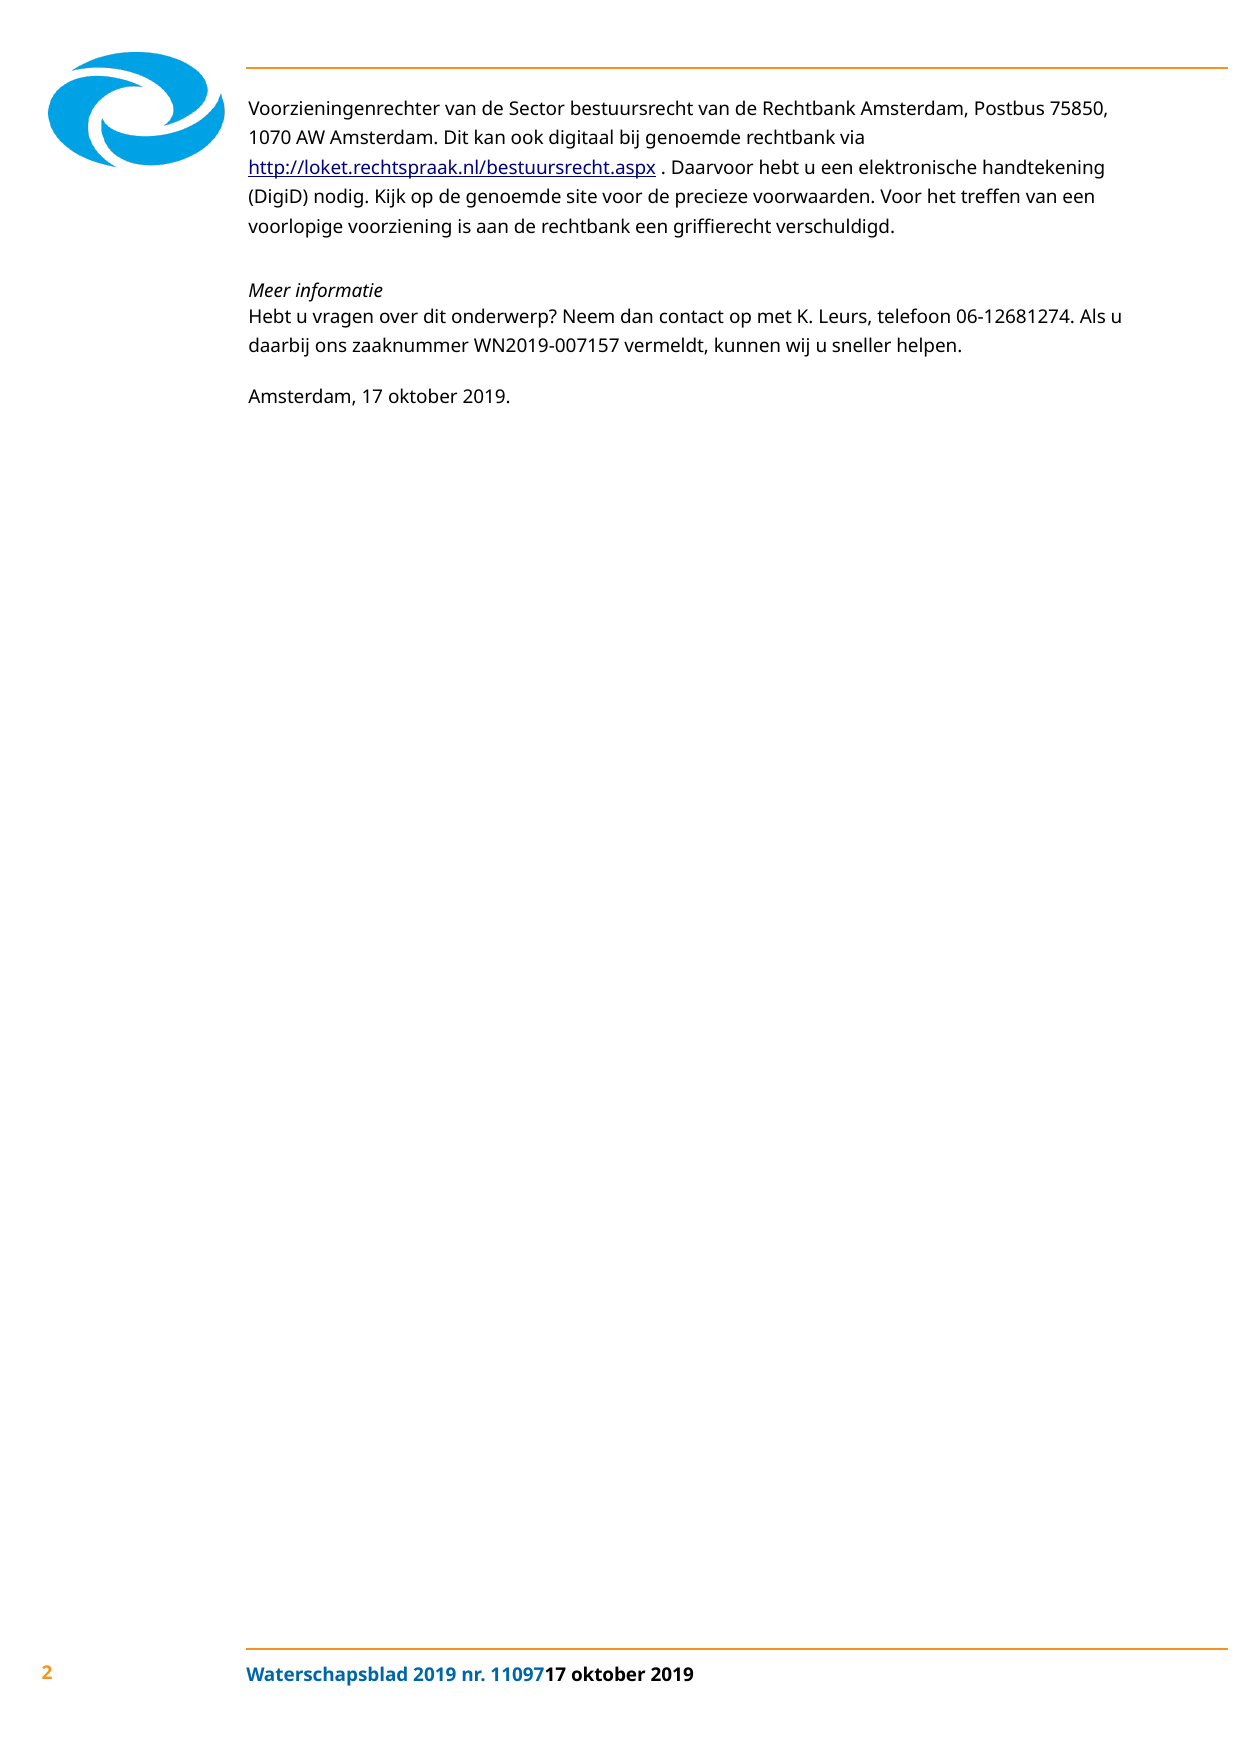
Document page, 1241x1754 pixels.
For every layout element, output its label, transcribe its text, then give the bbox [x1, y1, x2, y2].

text Meer informatie [248, 277, 1152, 303]
picture [41, 47, 231, 172]
text Hebt u vragen over dit onderwerp? Neem dan contact op met K. Leurs, telefoon 06-12681274. Als u daarbij ons zaaknummer WN2019-007157 vermeldt, kunnen wij u sneller helpen. [248, 303, 1152, 358]
text Amsterdam, 17 oktober 2019. [248, 383, 1152, 408]
text Voorzieningenrechter van de Sector bestuursrecht van de Rechtbank Amsterdam, Postbus 75850, 1070 AW Amsterdam. Dit kan ook digitaal bij genoemde rechtbank via http://loket.rechtspraak.nl/bestuursrecht.aspx . Daarvoor hebt u een elektronische handtekening (DigiD) nodig. Kijk op de genoemde site voor de precieze voorwaarden. Voor het treffen van een voorlopige voorziening is aan de rechtbank een griffierecht verschuldigd. [248, 95, 1152, 239]
